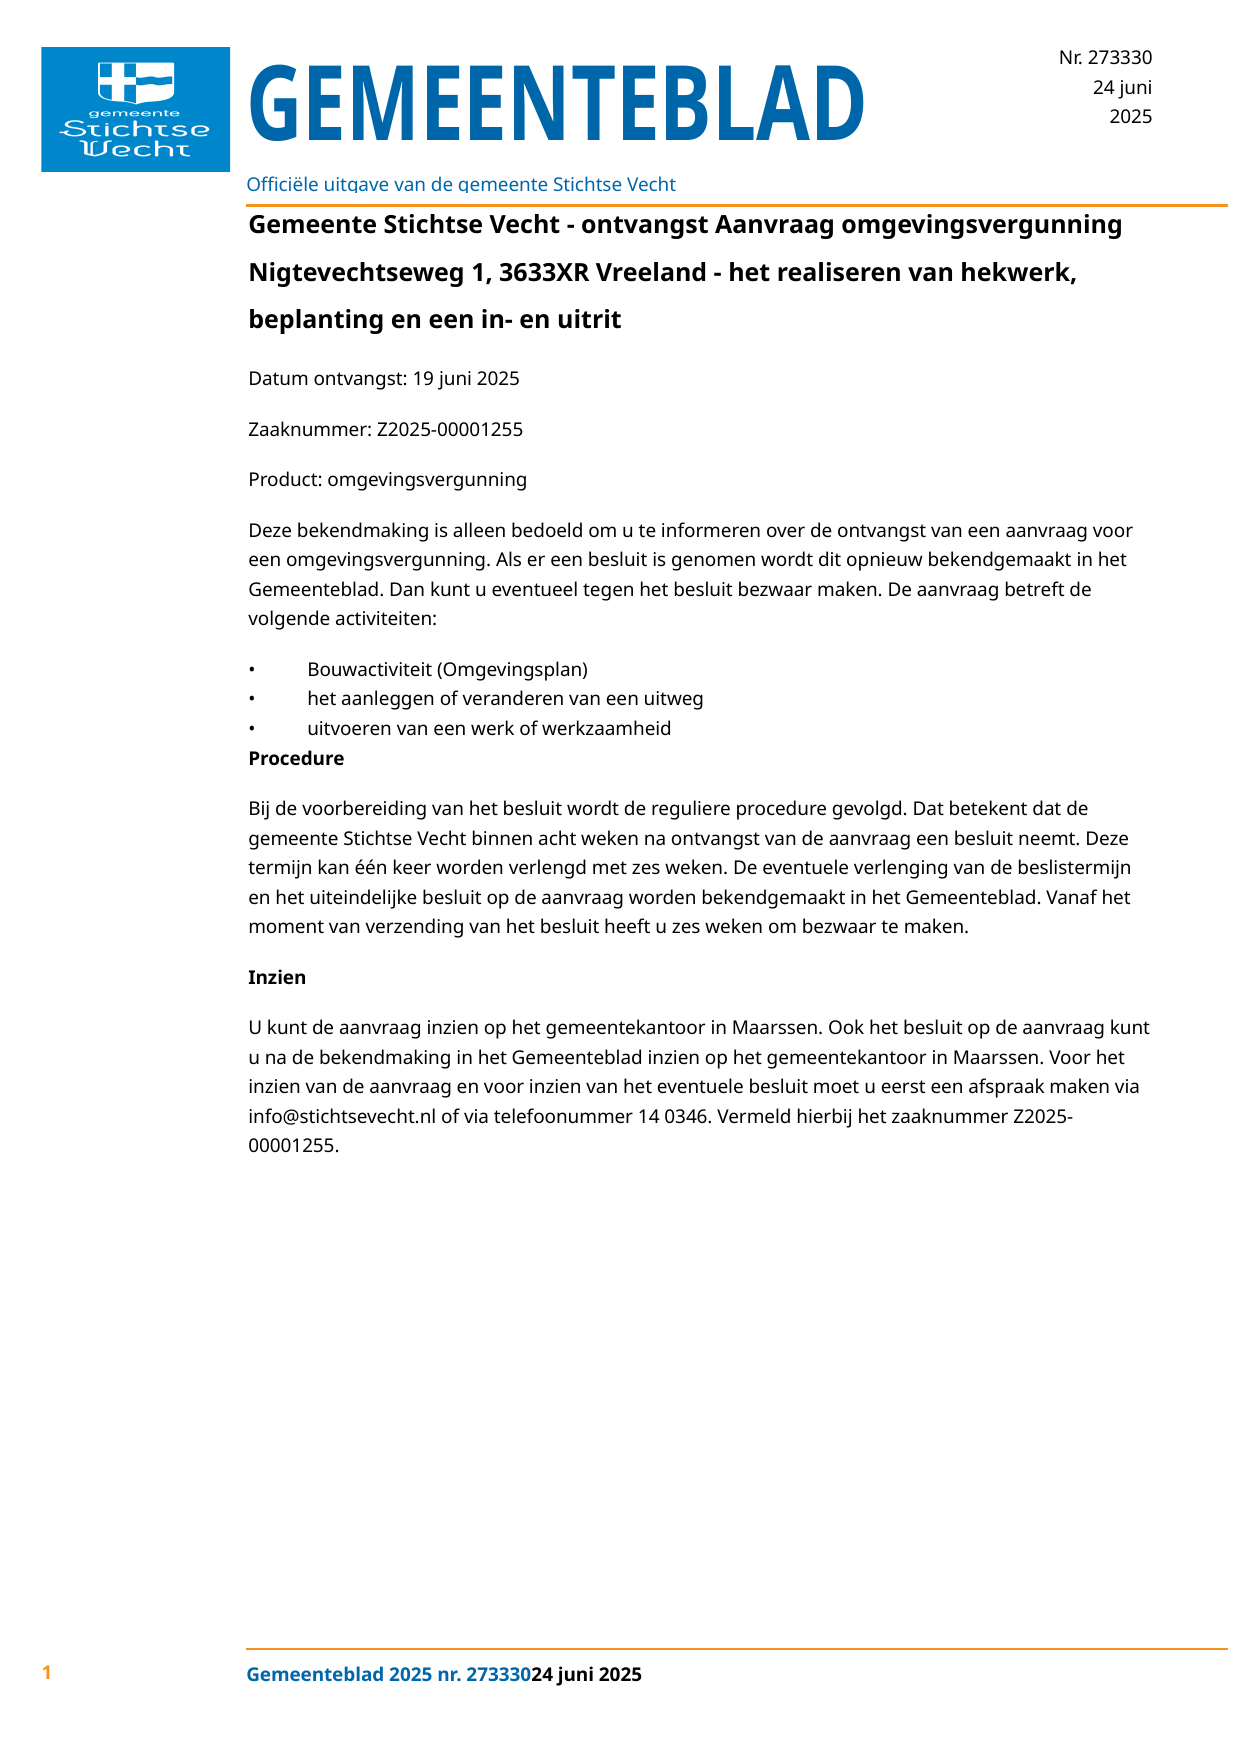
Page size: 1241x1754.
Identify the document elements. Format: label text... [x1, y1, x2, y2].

text Deze bekendmaking is alleen bedoeld om u te informeren over de ontvangst van een aanvraag voor een omgevingsvergunning. Als er een besluit is genomen wordt dit opnieuw bekendgemaakt in het Gemeenteblad. Dan kunt u eventueel tegen het besluit bezwaar maken. De aanvraag betreft de volgende activiteiten: [248, 517, 1152, 631]
list Bouwactiviteit (Omgevingsplan) [248, 656, 1152, 682]
text Datum ontvangst: 19 juni 2025 [248, 366, 1152, 391]
list het aanleggen of veranderen van een uitweg [248, 686, 1152, 711]
list uitvoeren van een werk of werkzaamheid [248, 715, 1152, 741]
text Inzien [248, 964, 1152, 989]
text Product: omgevingsvergunning [248, 466, 1152, 492]
text Procedure [248, 745, 1152, 770]
text Gemeente Stichtse Vecht - ontvangst Aanvraag omgevingsvergunning Nigtevechtseweg 1, 3633XR Vreeland - het realiseren van hekwerk, beplanting en een in- en uitrit [248, 207, 1152, 336]
text U kunt de aanvraag inzien op het gemeentekantoor in Maarssen. Ook het besluit op de aanvraag kunt u na de bekendmaking in het Gemeenteblad inzien op het gemeentekantoor in Maarssen. Voor het inzien van de aanvraag en voor inzien van het eventuele besluit moet u eerst een afspraak maken via info@stichtsevecht.nl of via telefoonummer 14 0346. Vermeld hierbij het zaaknummer Z2025-00001255. [248, 1014, 1152, 1158]
picture [137, 63, 174, 103]
picture [99, 63, 135, 101]
text Bij de voorbereiding van het besluit wordt de reguliere procedure gevolgd. Dat betekent dat de gemeente Stichtse Vecht binnen acht weken na ontvangst van de aanvraag een besluit neemt. Deze termijn kan één keer worden verlengd met zes weken. De eventuele verlenging van de beslistermijn en het uiteindelijke besluit op de aanvraag worden bekendgemaakt in het Gemeenteblad. Vanaf het moment van verzending van het besluit heeft u zes weken om bezwaar te maken. [248, 795, 1152, 939]
text Zaaknummer: Z2025-00001255 [248, 416, 1152, 442]
